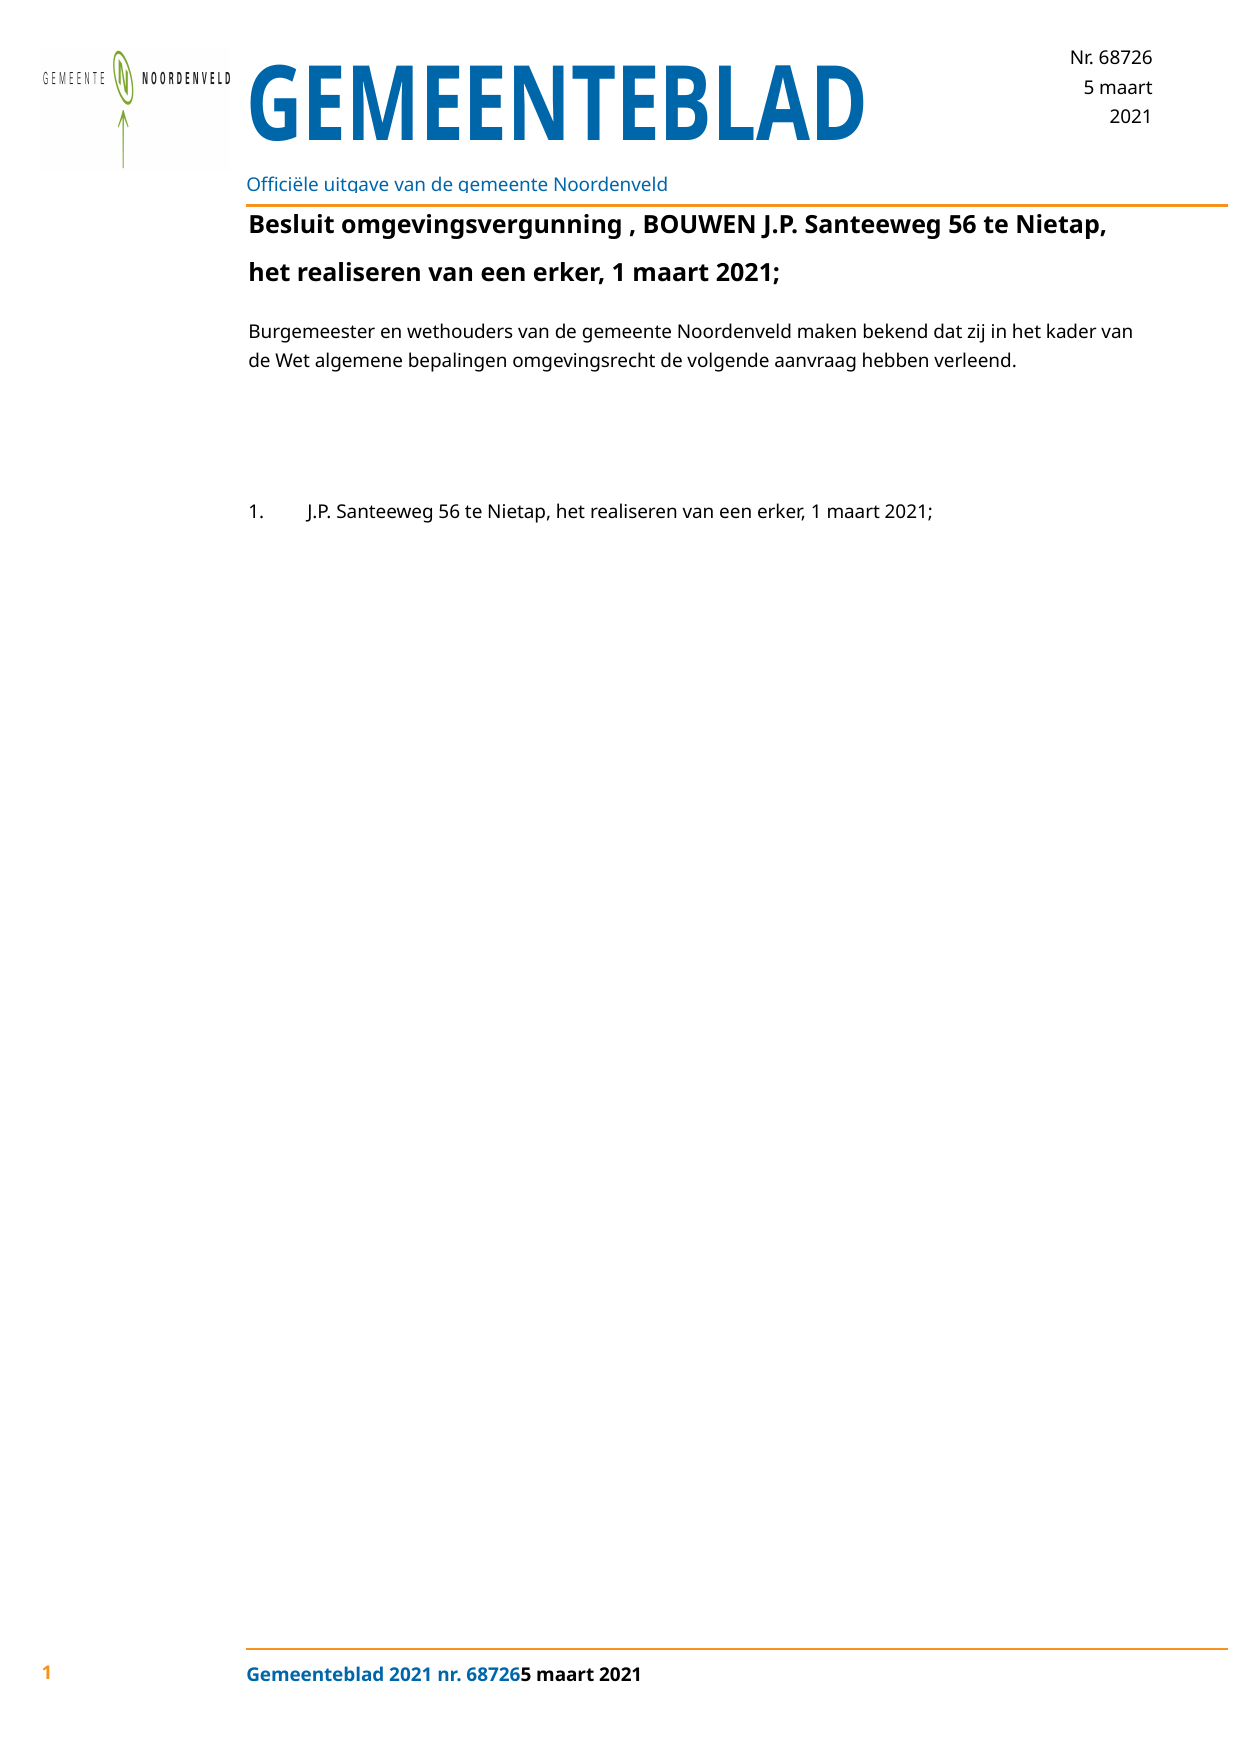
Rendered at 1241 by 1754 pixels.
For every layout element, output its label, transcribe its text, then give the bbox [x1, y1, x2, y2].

list J.P. Santeeweg 56 te Nietap, het realiseren van een erker, 1 maart 2021; [248, 499, 1152, 524]
text Besluit omgevingsvergunning , BOUWEN J.P. Santeeweg 56 te Nietap, het realiseren van een erker, 1 maart 2021; [248, 207, 1152, 288]
text Burgemeester en wethouders van de gemeente Noordenveld maken bekend dat zij in het kader van de Wet algemene bepalingen omgevingsrecht de volgende aanvraag hebben verleend. [248, 318, 1152, 373]
picture [41, 47, 231, 172]
